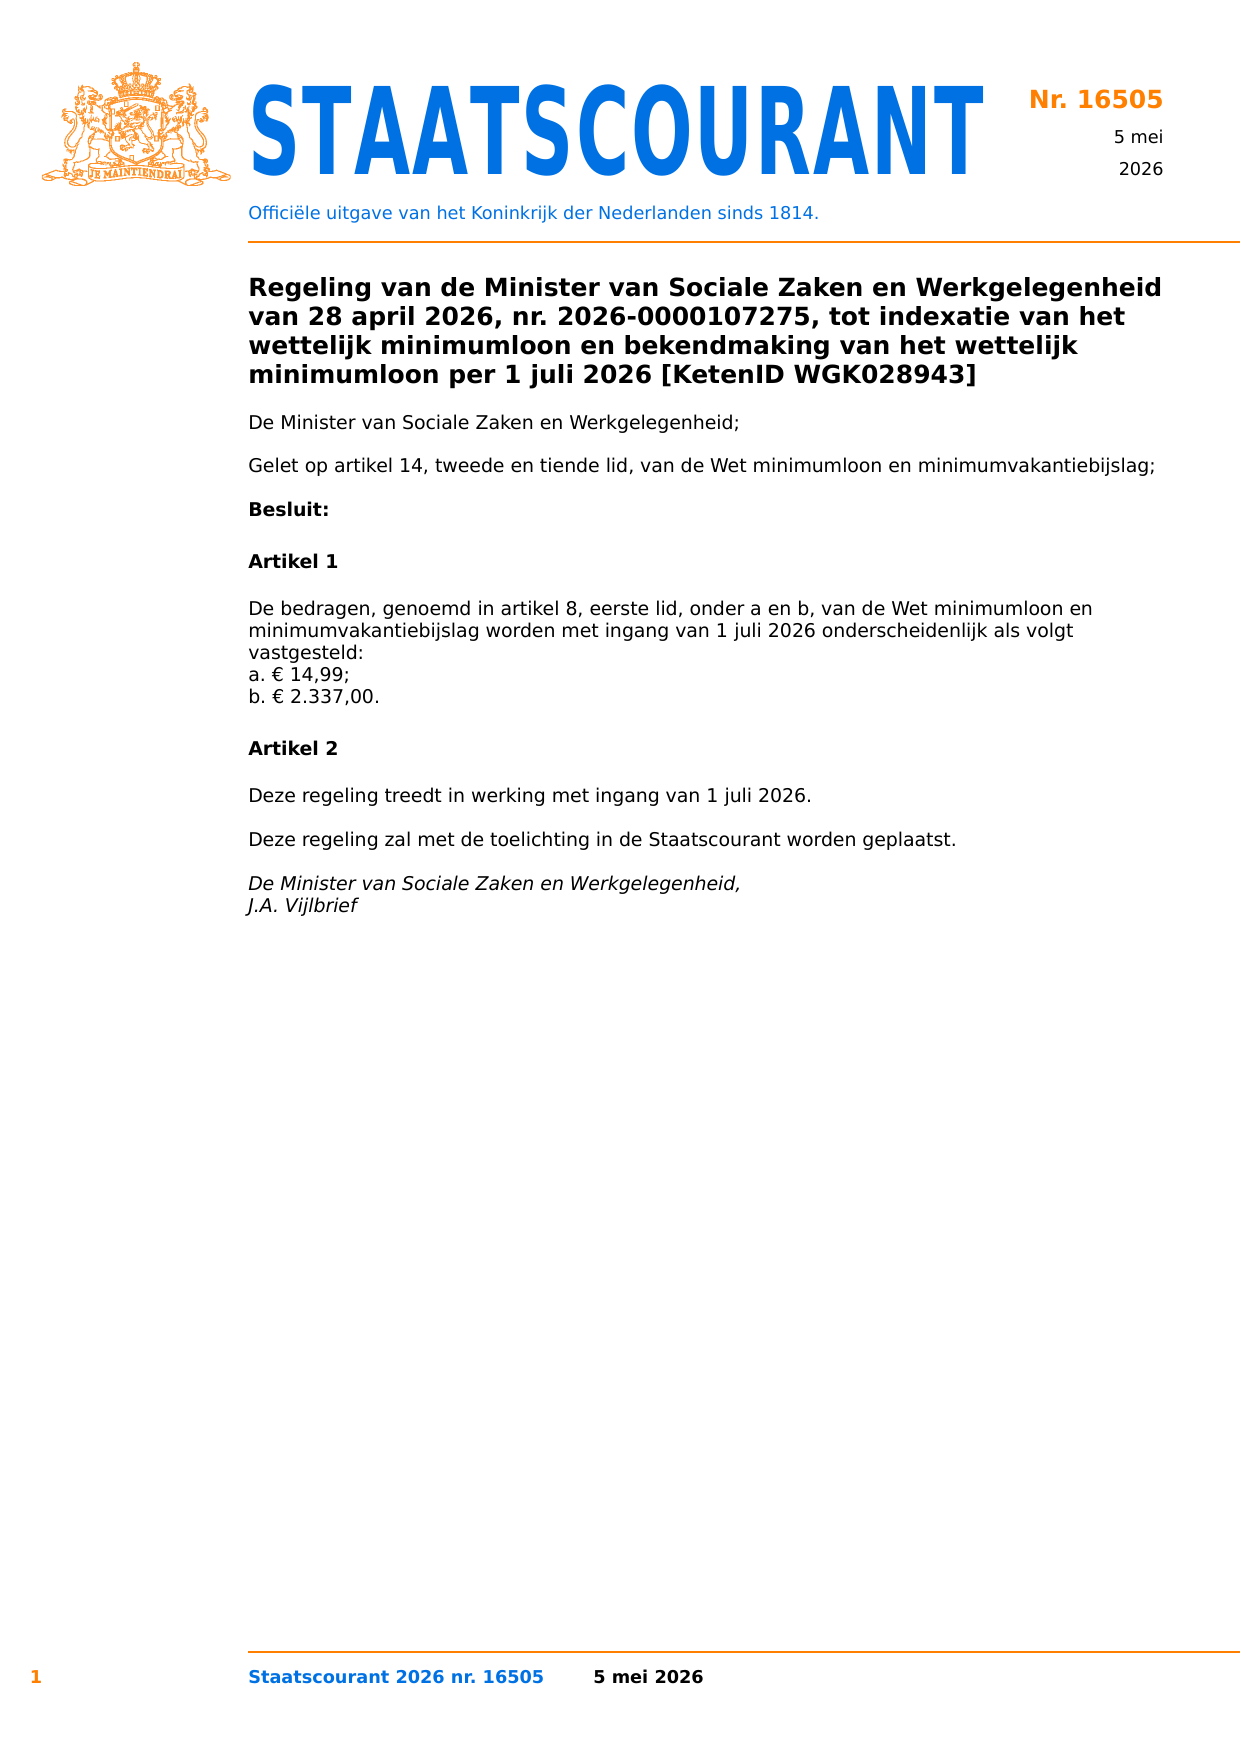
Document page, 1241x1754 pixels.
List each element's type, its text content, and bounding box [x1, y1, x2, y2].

table_header [25, 62, 248, 241]
text Deze regeling zal met de toelichting in de Staatscourant worden geplaatst. [248, 829, 1163, 851]
text Besluit: [248, 499, 1163, 521]
table_header Nr. 16505 [998, 62, 1240, 121]
table_cell 5 mei [998, 121, 1240, 153]
subtitle Artikel 1 [248, 551, 1163, 573]
table_cell 2026 [998, 153, 1240, 203]
text De Minister van Sociale Zaken en Werkgelegenheid; [248, 412, 1163, 433]
table_header STAATSCOURANT [248, 62, 998, 203]
subtitle Artikel 2 [248, 738, 1163, 760]
table_cell Officiële uitgave van het Koninkrijk der Nederlanden sinds 1814. [248, 203, 1240, 241]
subtitle Regeling van de Minister van Sociale Zaken en Werkgelegenheid van 28 april 2026, nr. 2026-0000107275, tot indexatie van het wettelijk minimumloon en bekendmaking van het wettelijk minimumloon per 1 juli 2026 [KetenID WGK028943] [248, 273, 1163, 390]
picture [41, 62, 231, 186]
text Deze regeling treedt in werking met ingang van 1 juli 2026. [248, 785, 1163, 807]
text Gelet op artikel 14, tweede en tiende lid, van de Wet minimumloon en minimumvakantiebijslag; [248, 455, 1163, 477]
text De Minister van Sociale Zaken en Werkgelegenheid, J.A. Vijlbrief [248, 873, 1163, 917]
text De bedragen, genoemd in artikel 8, eerste lid, onder a en b, van de Wet minimumloon en minimumvakantiebijslag worden met ingang van 1 juli 2026 onderscheidenlijk als volgt vastgesteld: [248, 598, 1163, 664]
text a. € 14,99; [248, 664, 1163, 686]
text b. € 2.337,00. [248, 686, 1163, 708]
